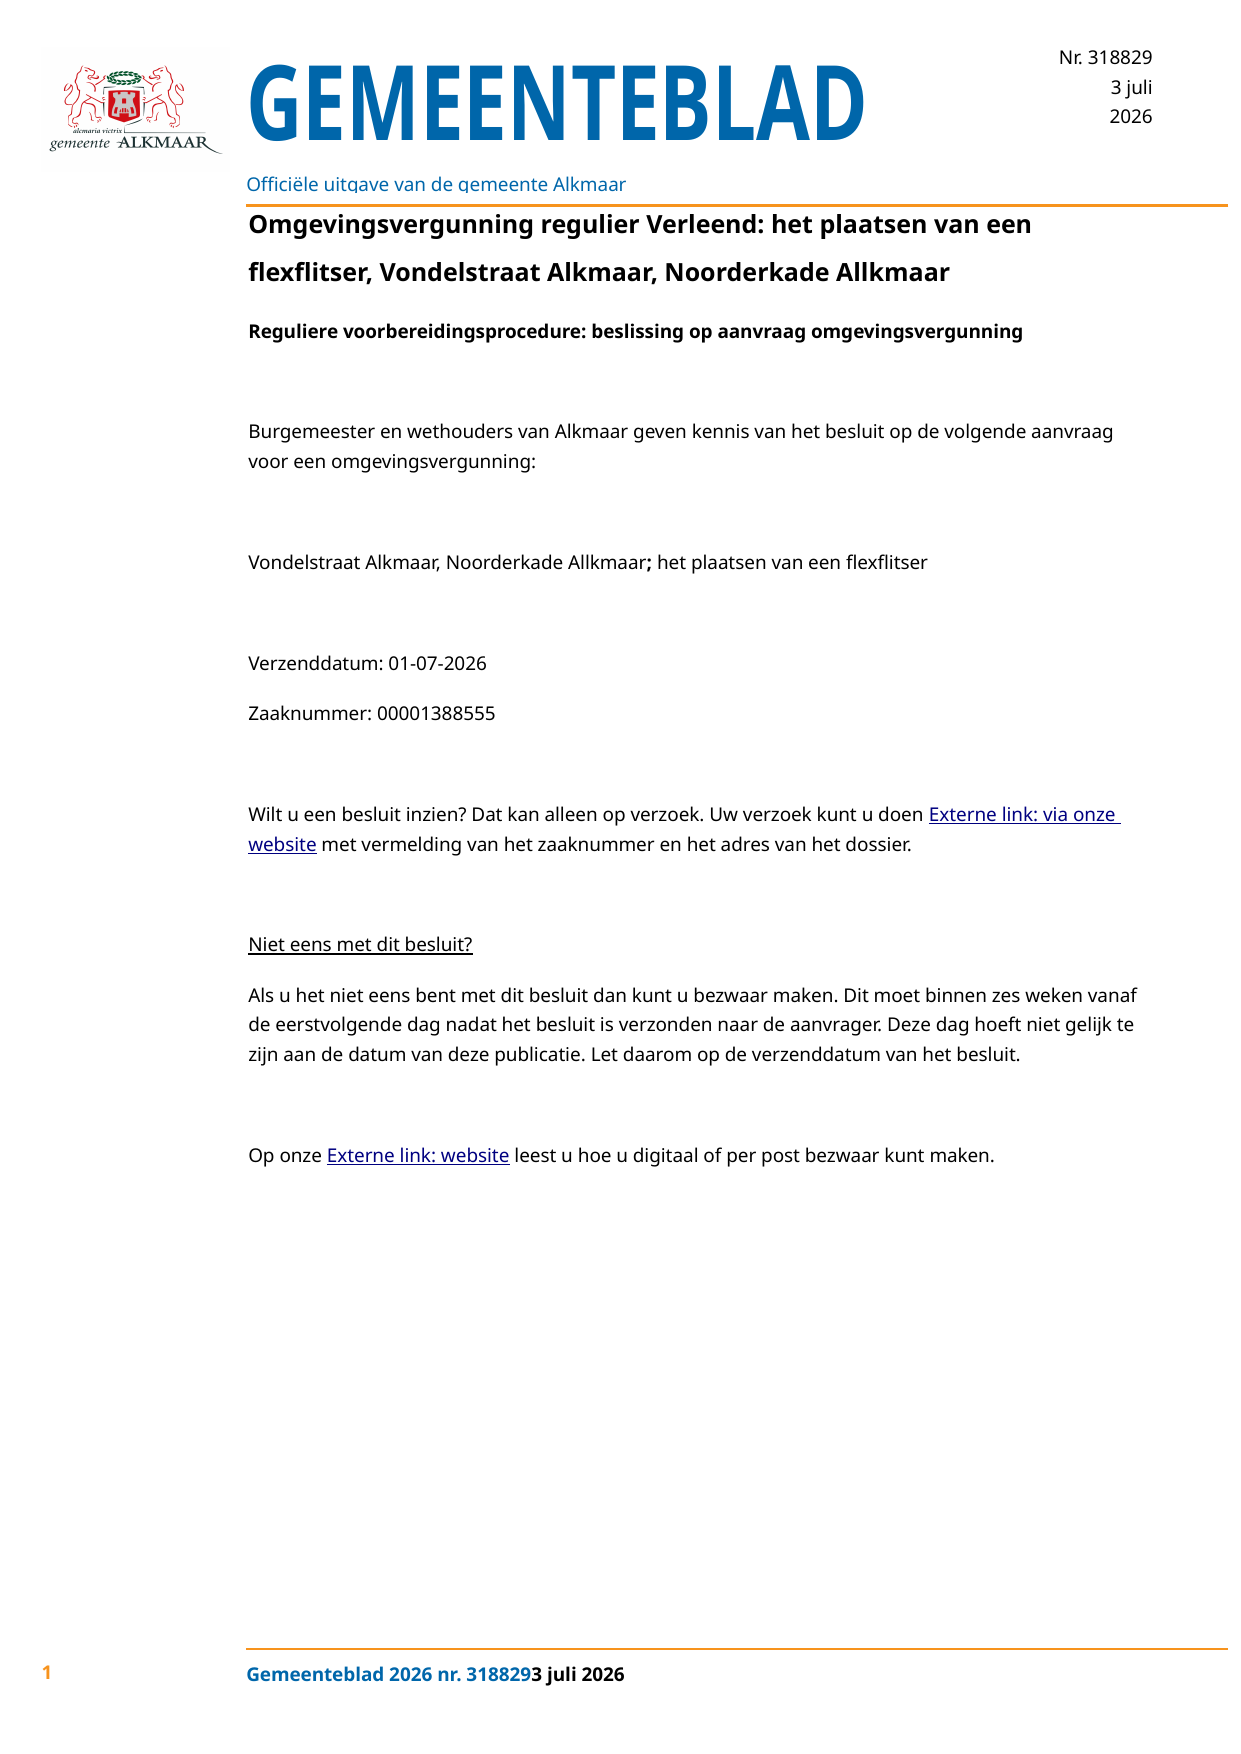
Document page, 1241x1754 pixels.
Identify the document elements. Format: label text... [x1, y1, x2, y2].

text Omgevingsvergunning regulier Verleend: het plaatsen van een flexflitser, Vondelstraat Alkmaar, Noorderkade Allkmaar [248, 207, 1152, 288]
picture [41, 47, 231, 172]
text Vondelstraat Alkmaar, Noorderkade Allkmaar; het plaatsen van een flexflitser [248, 549, 1152, 575]
text Burgemeester en wethouders van Alkmaar geven kennis van het besluit op de volgende aanvraag voor een omgevingsvergunning: [248, 419, 1152, 474]
text Zaaknummer: 00001388555 [248, 700, 1152, 726]
text Als u het niet eens bent met dit besluit dan kunt u bezwaar maken. Dit moet binnen zes weken vanaf de eerstvolgende dag nadat het besluit is verzonden naar de aanvrager. Deze dag hoeft niet gelijk te zijn aan de datum van deze publicatie. Let daarom op de verzenddatum van het besluit. [248, 982, 1152, 1067]
text Niet eens met dit besluit? [248, 932, 1152, 957]
text Wilt u een besluit inzien? Dat kan alleen op verzoek. Uw verzoek kunt u doen Externe link: via onze website met vermelding van het zaaknummer en het adres van het dossier. [248, 801, 1152, 857]
text Verzenddatum: 01-07-2026 [248, 650, 1152, 676]
text Op onze Externe link: website leest u hoe u digitaal of per post bezwaar kunt maken. [248, 1142, 1152, 1168]
text Reguliere voorbereidingsprocedure: beslissing op aanvraag omgevingsvergunning [248, 318, 1152, 344]
